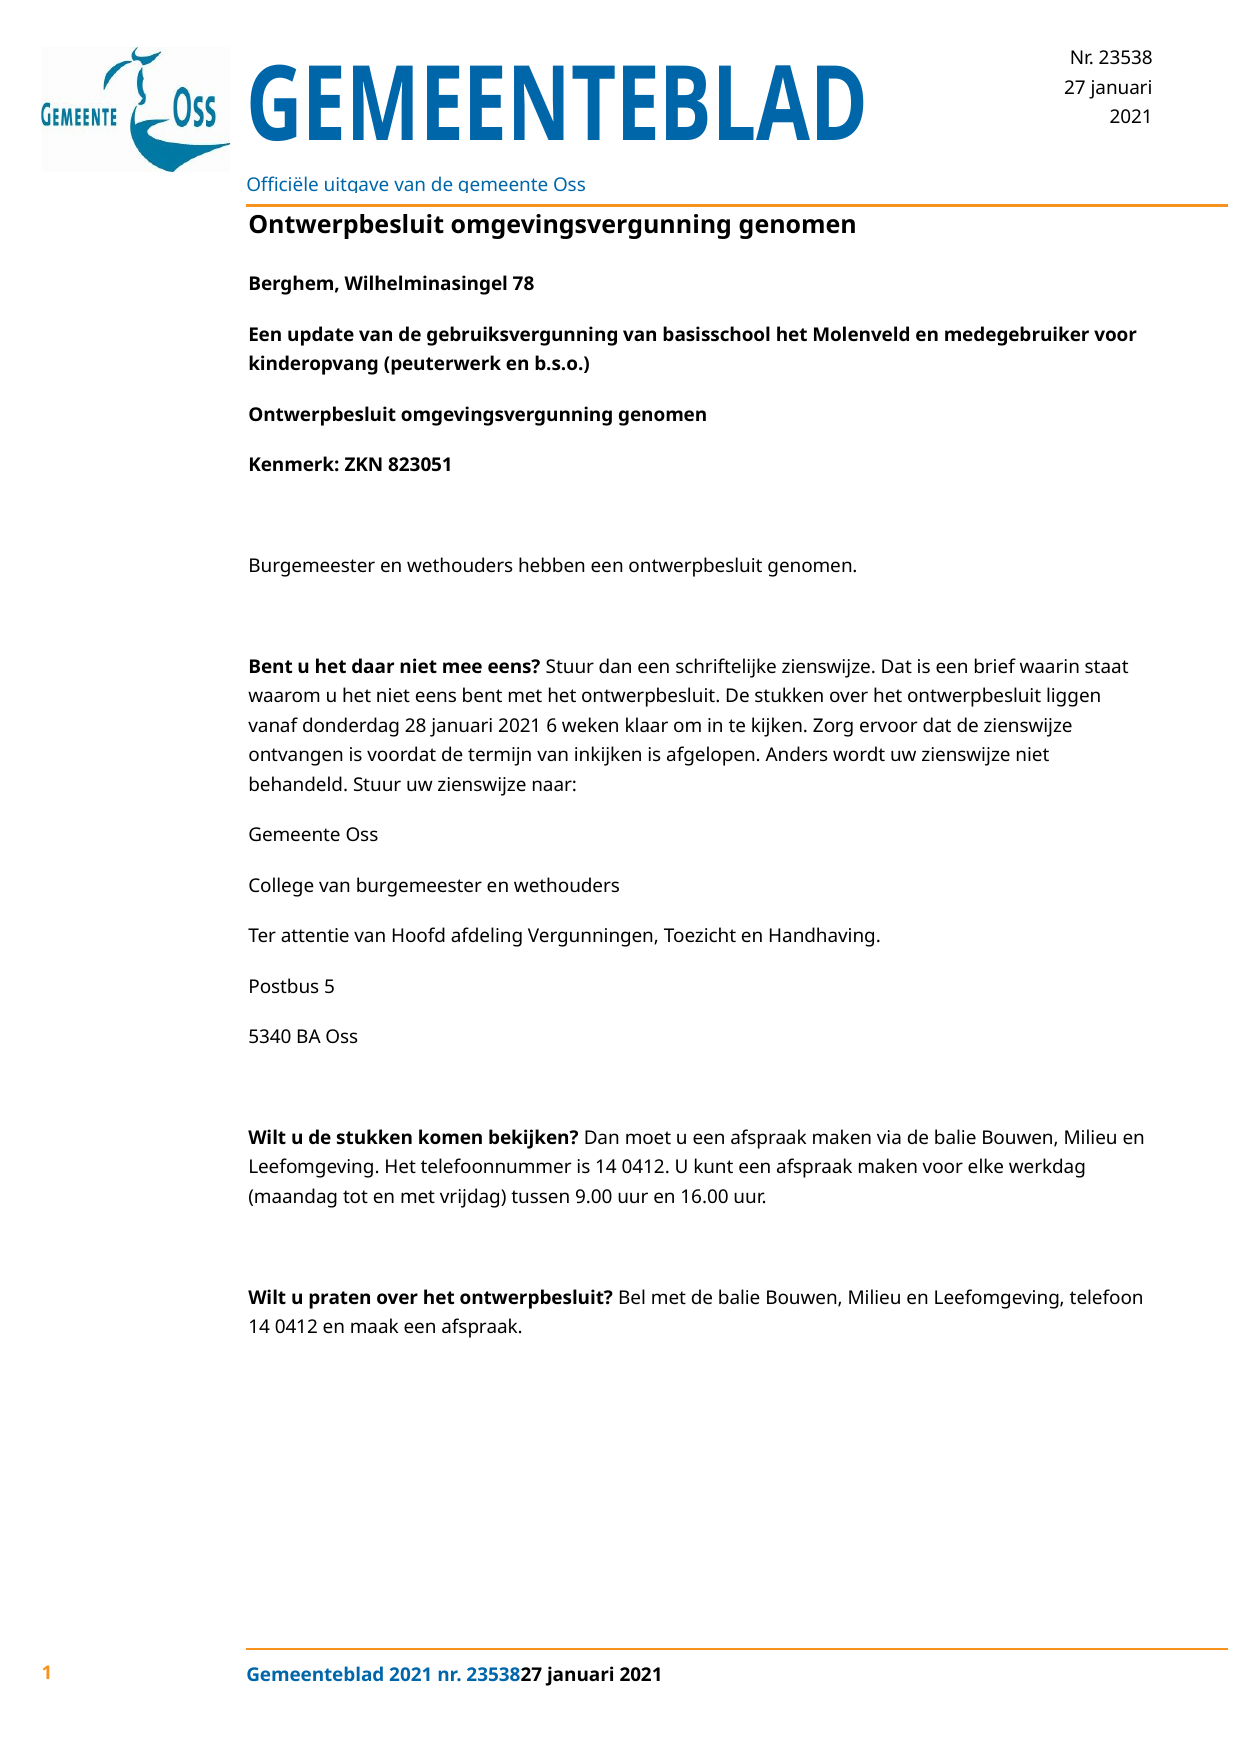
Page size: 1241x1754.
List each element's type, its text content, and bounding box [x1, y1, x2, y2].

text Bent u het daar niet mee eens? Stuur dan een schriftelijke zienswijze. Dat is een brief waarin staat waarom u het niet eens bent met het ontwerpbesluit. De stukken over het ontwerpbesluit liggen vanaf donderdag 28 januari 2021 6 weken klaar om in te kijken. Zorg ervoor dat de zienswijze ontvangen is voordat de termijn van inkijken is afgelopen. Anders wordt uw zienswijze niet behandeld. Stuur uw zienswijze naar: [248, 653, 1152, 797]
text Ontwerpbesluit omgevingsvergunning genomen [248, 207, 1152, 241]
text Wilt u praten over het ontwerpbesluit? Bel met de balie Bouwen, Milieu en Leefomgeving, telefoon 14 0412 en maak een afspraak. [248, 1284, 1152, 1339]
text Postbus 5 [248, 973, 1152, 998]
text Wilt u de stukken komen bekijken? Dan moet u een afspraak maken via de balie Bouwen, Milieu en Leefomgeving. Het telefoonnummer is 14 0412. U kunt een afspraak maken voor elke werkdag (maandag tot en met vrijdag) tussen 9.00 uur en 16.00 uur. [248, 1124, 1152, 1209]
text Gemeente Oss [248, 822, 1152, 847]
text Ter attentie van Hoofd afdeling Vergunningen, Toezicht en Handhaving. [248, 922, 1152, 948]
text Ontwerpbesluit omgevingsvergunning genomen [248, 401, 1152, 426]
text Een update van de gebruiksvergunning van basisschool het Molenveld en medegebruiker voor kinderopvang (peuterwerk en b.s.o.) [248, 321, 1152, 376]
text College van burgemeester en wethouders [248, 872, 1152, 898]
text Burgemeester en wethouders hebben een ontwerpbesluit genomen. [248, 552, 1152, 578]
text Berghem, Wilhelminasingel 78 [248, 270, 1152, 296]
picture [41, 47, 231, 172]
text Kenmerk: ZKN 823051 [248, 451, 1152, 477]
text 5340 BA Oss [248, 1023, 1152, 1049]
